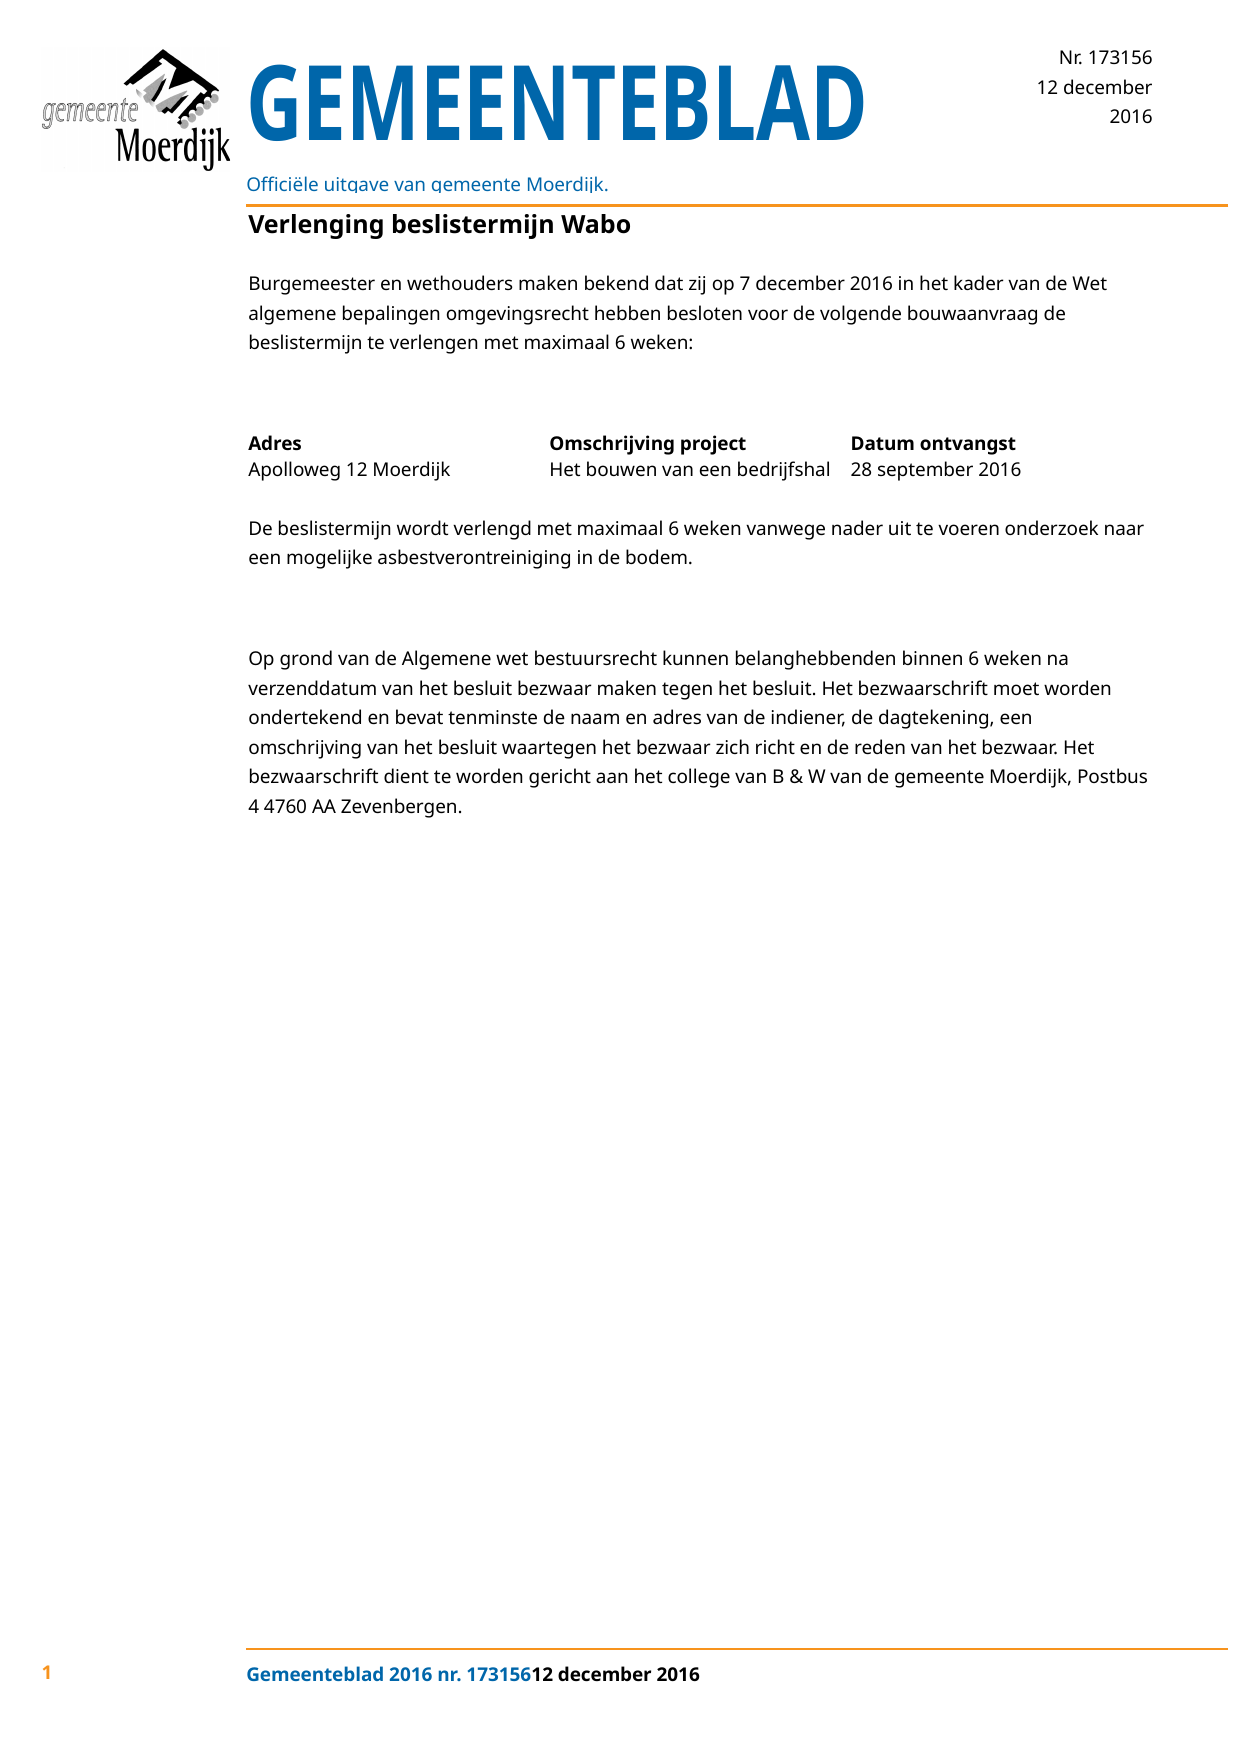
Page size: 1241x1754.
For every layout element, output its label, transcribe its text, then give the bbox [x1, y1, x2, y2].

table_header Omschrijving project [549, 430, 850, 456]
text De beslistermijn wordt verlengd met maximaal 6 weken vanwege nader uit te voeren onderzoek naar een mogelijke asbestverontreiniging in de bodem. [248, 515, 1152, 570]
text Op grond van de Algemene wet bestuursrecht kunnen belanghebbenden binnen 6 weken na verzenddatum van het besluit bezwaar maken tegen het besluit. Het bezwaarschrift moet worden ondertekend en bevat tenminste de naam en adres van de indiener, de dagtekening, een omschrijving van het besluit waartegen het bezwaar zich richt en de reden van het bezwaar. Het bezwaarschrift dient te worden gericht aan het college van B & W van de gemeente Moerdijk, Postbus 4 4760 AA Zevenbergen. [248, 645, 1152, 819]
text Burgemeester en wethouders maken bekend dat zij op 7 december 2016 in het kader van de Wet algemene bepalingen omgevingsrecht hebben besloten voor de volgende bouwaanvraag de beslistermijn te verlengen met maximaal 6 weken: [248, 270, 1152, 355]
table_cell Apolloweg 12 Moerdijk [248, 456, 549, 511]
table_header Adres [248, 430, 549, 456]
picture [41, 47, 231, 172]
table_cell 28 september 2016 [850, 456, 1152, 511]
text Verlenging beslistermijn Wabo [248, 207, 1152, 241]
table_cell Het bouwen van een bedrijfshal [549, 456, 850, 511]
table_header Datum ontvangst [850, 430, 1152, 456]
